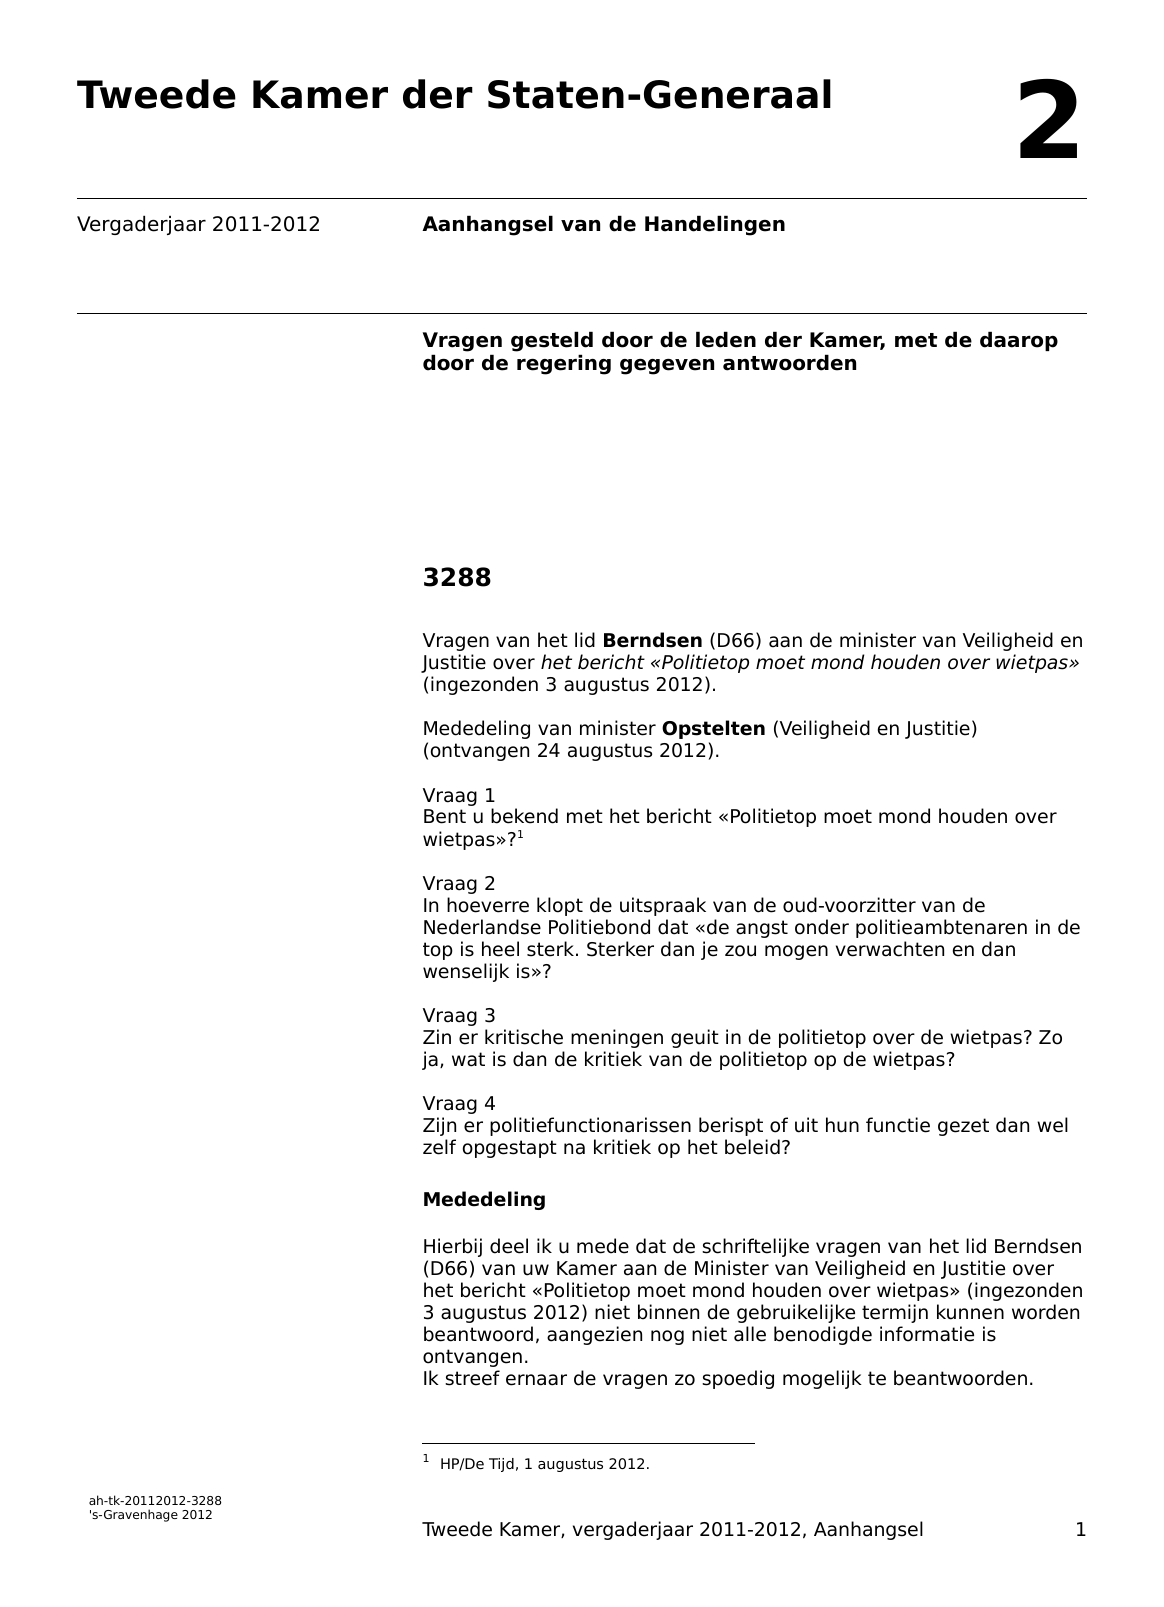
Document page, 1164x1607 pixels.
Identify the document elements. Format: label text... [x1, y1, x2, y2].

text Vragen van het lid Berndsen (D66) aan de minister van Veiligheid en Justitie over het bericht «Politietop moet mond houden over wietpas» (ingezonden 3 augustus 2012). [422, 630, 1087, 696]
text Ik streef ernaar de vragen zo spoedig mogelijk te beantwoorden. [422, 1368, 1087, 1389]
text Vraag 3 [422, 1005, 1087, 1027]
text 3288 [422, 563, 1087, 592]
text Zin er kritische meningen geuit in de politietop over de wietpas? Zo ja, wat is dan de kritiek van de politietop op de wietpas? [422, 1027, 1087, 1071]
table_cell [77, 314, 422, 375]
table_cell Vragen gesteld door de leden der Kamer, met de daarop door de regering gegeven antwoorden [422, 314, 1087, 375]
subtitle Mededeling [422, 1189, 1087, 1211]
text Zijn er politiefunctionarissen berispt of uit hun functie gezet dan wel zelf opgestapt na kritiek op het beleid? [422, 1115, 1087, 1159]
text 's-Gravenhage 2012 [88, 1508, 323, 1522]
table_cell Aanhangsel van de Handelingen [422, 199, 1087, 313]
text Bent u bekend met het bericht «Politietop moet mond houden over wietpas»? [422, 806, 1087, 850]
table_cell Vergaderjaar 2011-2012 [77, 199, 422, 313]
text Vraag 2 [422, 873, 1087, 894]
text Vraag 1 [422, 784, 1087, 806]
text ah-tk-20112012-3288 [88, 1494, 323, 1508]
text Mededeling van minister Opstelten (Veiligheid en Justitie) (ontvangen 24 augustus 2012). [422, 718, 1087, 762]
text Vraag 4 [422, 1093, 1087, 1115]
table_header 2 [886, 59, 1087, 198]
table_header Tweede Kamer der Staten-Generaal [77, 59, 886, 198]
text HP/De Tijd, 1 augustus 2012. [422, 1452, 1087, 1474]
text Hierbij deel ik u mede dat de schriftelijke vragen van het lid Berndsen (D66) van uw Kamer aan de Minister van Veiligheid en Justitie over het bericht «Politietop moet mond houden over wietpas» (ingezonden 3 augustus 2012) niet binnen de gebruikelijke termijn kunnen worden beantwoord, aangezien nog niet alle benodigde informatie is ontvangen. [422, 1236, 1087, 1368]
text In hoeverre klopt de uitspraak van de oud-voorzitter van de Nederlandse Politiebond dat «de angst onder politieambtenaren in de top is heel sterk. Sterker dan je zou mogen verwachten en dan wenselijk is»? [422, 894, 1087, 982]
